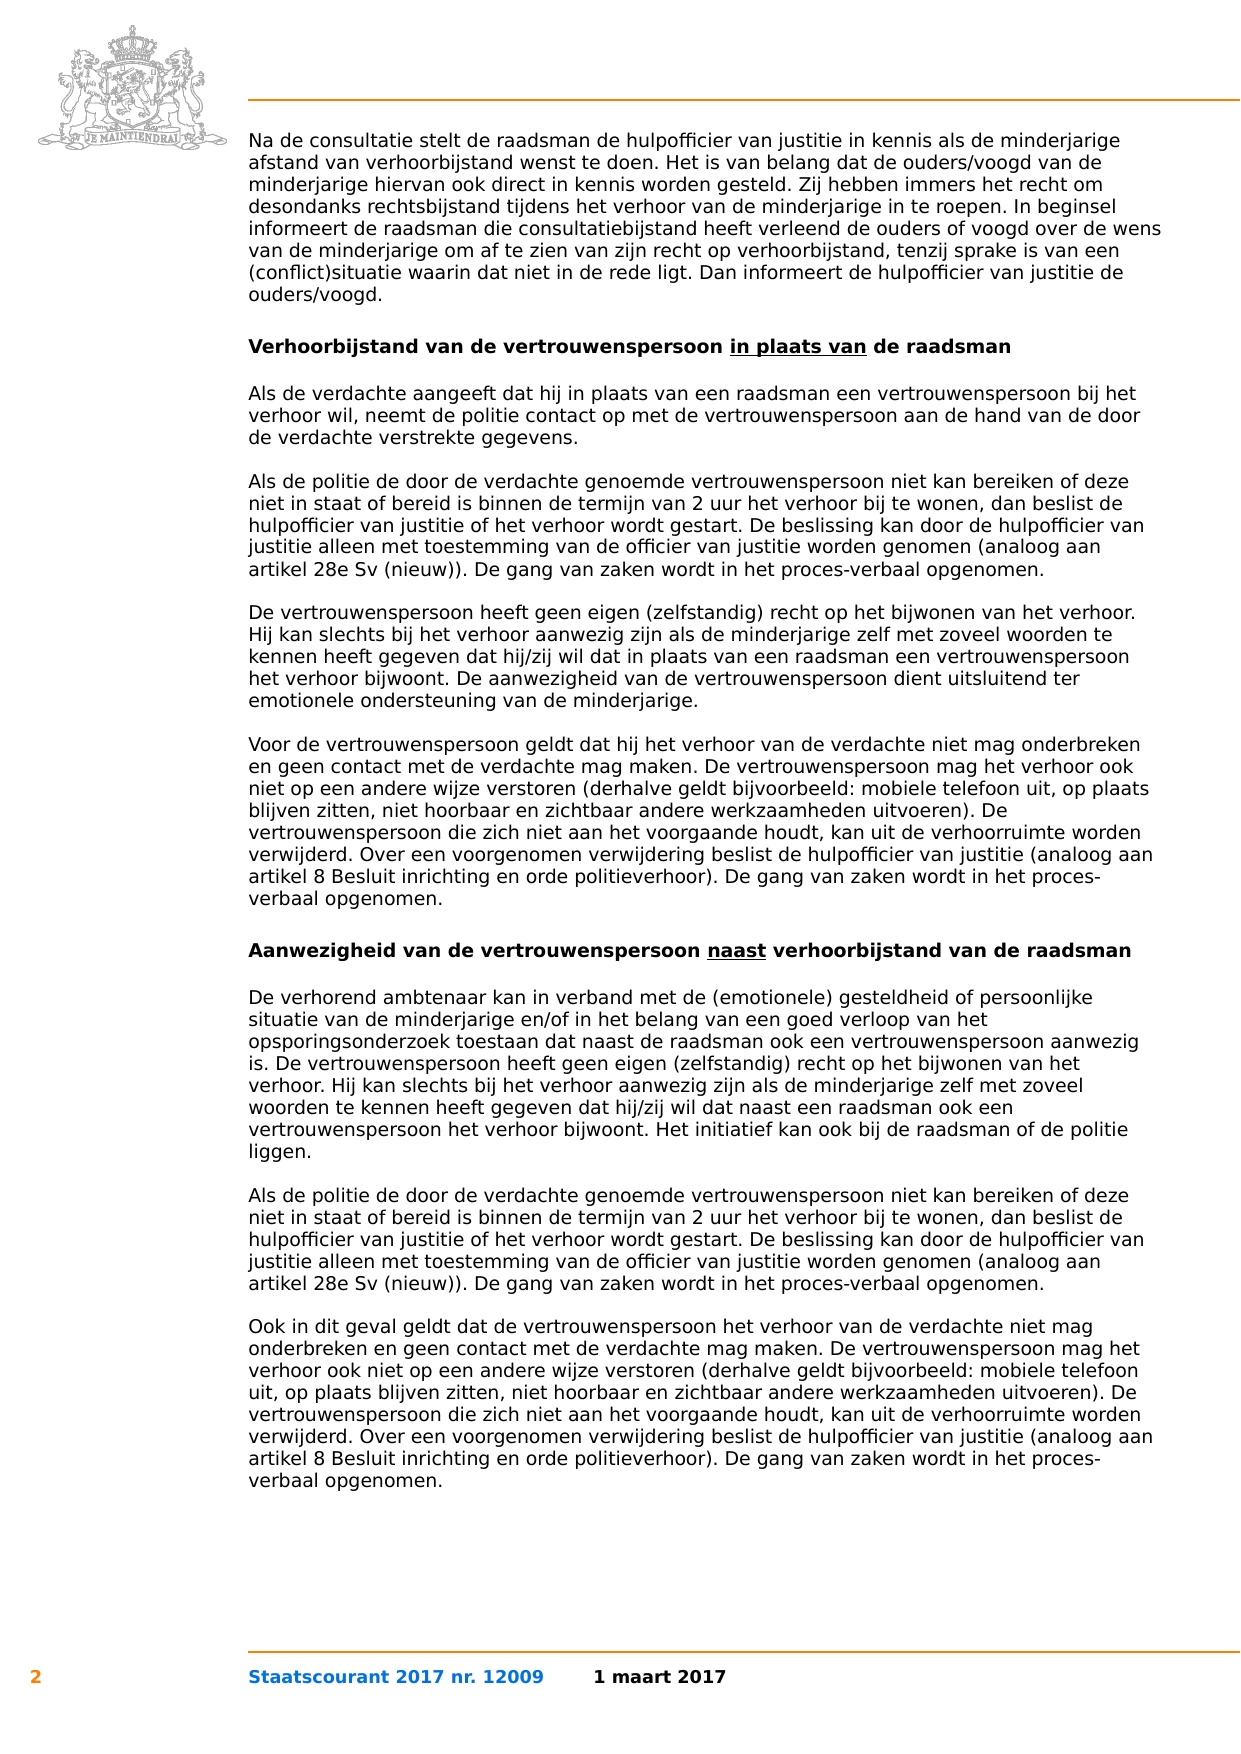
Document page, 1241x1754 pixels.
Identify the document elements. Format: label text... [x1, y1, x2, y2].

text Ook in dit geval geldt dat de vertrouwenspersoon het verhoor van de verdachte niet mag onderbreken en geen contact met de verdachte mag maken. De vertrouwenspersoon mag het verhoor ook niet op een andere wijze verstoren (derhalve geldt bijvoorbeeld: mobiele telefoon uit, op plaats blijven zitten, niet hoorbaar en zichtbaar andere werkzaamheden uitvoeren). De vertrouwenspersoon die zich niet aan het voorgaande houdt, kan uit de verhoorruimte worden verwijderd. Over een voorgenomen verwijdering beslist de hulpofficier van justitie (analoog aan artikel 8 Besluit inrichting en orde politieverhoor). De gang van zaken wordt in het proces-verbaal opgenomen. [248, 1316, 1163, 1492]
text Na de consultatie stelt de raadsman de hulpofficier van justitie in kennis als de minderjarige afstand van verhoorbijstand wenst te doen. Het is van belang dat de ouders/voogd van de minderjarige hiervan ook direct in kennis worden gesteld. Zij hebben immers het recht om desondanks rechtsbijstand tijdens het verhoor van de minderjarige in te roepen. In beginsel informeert de raadsman die consultatiebijstand heeft verleend de ouders of voogd over de wens van de minderjarige om af te zien van zijn recht op verhoorbijstand, tenzij sprake is van een (conflict)situatie waarin dat niet in de rede ligt. Dan informeert de hulpofficier van justitie de ouders/voogd. [248, 130, 1163, 306]
text De vertrouwenspersoon heeft geen eigen (zelfstandig) recht op het bijwonen van het verhoor. Hij kan slechts bij het verhoor aanwezig zijn als de minderjarige zelf met zoveel woorden te kennen heeft gegeven dat hij/zij wil dat in plaats van een raadsman een vertrouwenspersoon het verhoor bijwoont. De aanwezigheid van de vertrouwenspersoon dient uitsluitend ter emotionele ondersteuning van de minderjarige. [248, 602, 1163, 712]
text Voor de vertrouwenspersoon geldt dat hij het verhoor van de verdachte niet mag onderbreken en geen contact met de verdachte mag maken. De vertrouwenspersoon mag het verhoor ook niet op een andere wijze verstoren (derhalve geldt bijvoorbeeld: mobiele telefoon uit, op plaats blijven zitten, niet hoorbaar en zichtbaar andere werkzaamheden uitvoeren). De vertrouwenspersoon die zich niet aan het voorgaande houdt, kan uit de verhoorruimte worden verwijderd. Over een voorgenomen verwijdering beslist de hulpofficier van justitie (analoog aan artikel 8 Besluit inrichting en orde politieverhoor). De gang van zaken wordt in het proces-verbaal opgenomen. [248, 734, 1163, 910]
picture [38, 25, 227, 150]
text De verhorend ambtenaar kan in verband met de (emotionele) gesteldheid of persoonlijke situatie van de minderjarige en/of in het belang van een goed verloop van het opsporingsonderzoek toestaan dat naast de raadsman ook een vertrouwenspersoon aanwezig is. De vertrouwenspersoon heeft geen eigen (zelfstandig) recht op het bijwonen van het verhoor. Hij kan slechts bij het verhoor aanwezig zijn als de minderjarige zelf met zoveel woorden te kennen heeft gegeven dat hij/zij wil dat naast een raadsman ook een vertrouwenspersoon het verhoor bijwoont. Het initiatief kan ook bij de raadsman of de politie liggen. [248, 987, 1163, 1163]
subtitle Verhoorbijstand van de vertrouwenspersoon in plaats van de raadsman [248, 336, 1163, 358]
subtitle Aanwezigheid van de vertrouwenspersoon naast verhoorbijstand van de raadsman [248, 940, 1163, 962]
text Als de politie de door de verdachte genoemde vertrouwenspersoon niet kan bereiken of deze niet in staat of bereid is binnen de termijn van 2 uur het verhoor bij te wonen, dan beslist de hulpofficier van justitie of het verhoor wordt gestart. De beslissing kan door de hulpofficier van justitie alleen met toestemming van de officier van justitie worden genomen (analoog aan artikel 28e Sv (nieuw)). De gang van zaken wordt in het proces-verbaal opgenomen. [248, 1184, 1163, 1294]
text Als de verdachte aangeeft dat hij in plaats van een raadsman een vertrouwenspersoon bij het verhoor wil, neemt de politie contact op met de vertrouwenspersoon aan de hand van de door de verdachte verstrekte gegevens. [248, 383, 1163, 449]
text Als de politie de door de verdachte genoemde vertrouwenspersoon niet kan bereiken of deze niet in staat of bereid is binnen de termijn van 2 uur het verhoor bij te wonen, dan beslist de hulpofficier van justitie of het verhoor wordt gestart. De beslissing kan door de hulpofficier van justitie alleen met toestemming van de officier van justitie worden genomen (analoog aan artikel 28e Sv (nieuw)). De gang van zaken wordt in het proces-verbaal opgenomen. [248, 471, 1163, 580]
